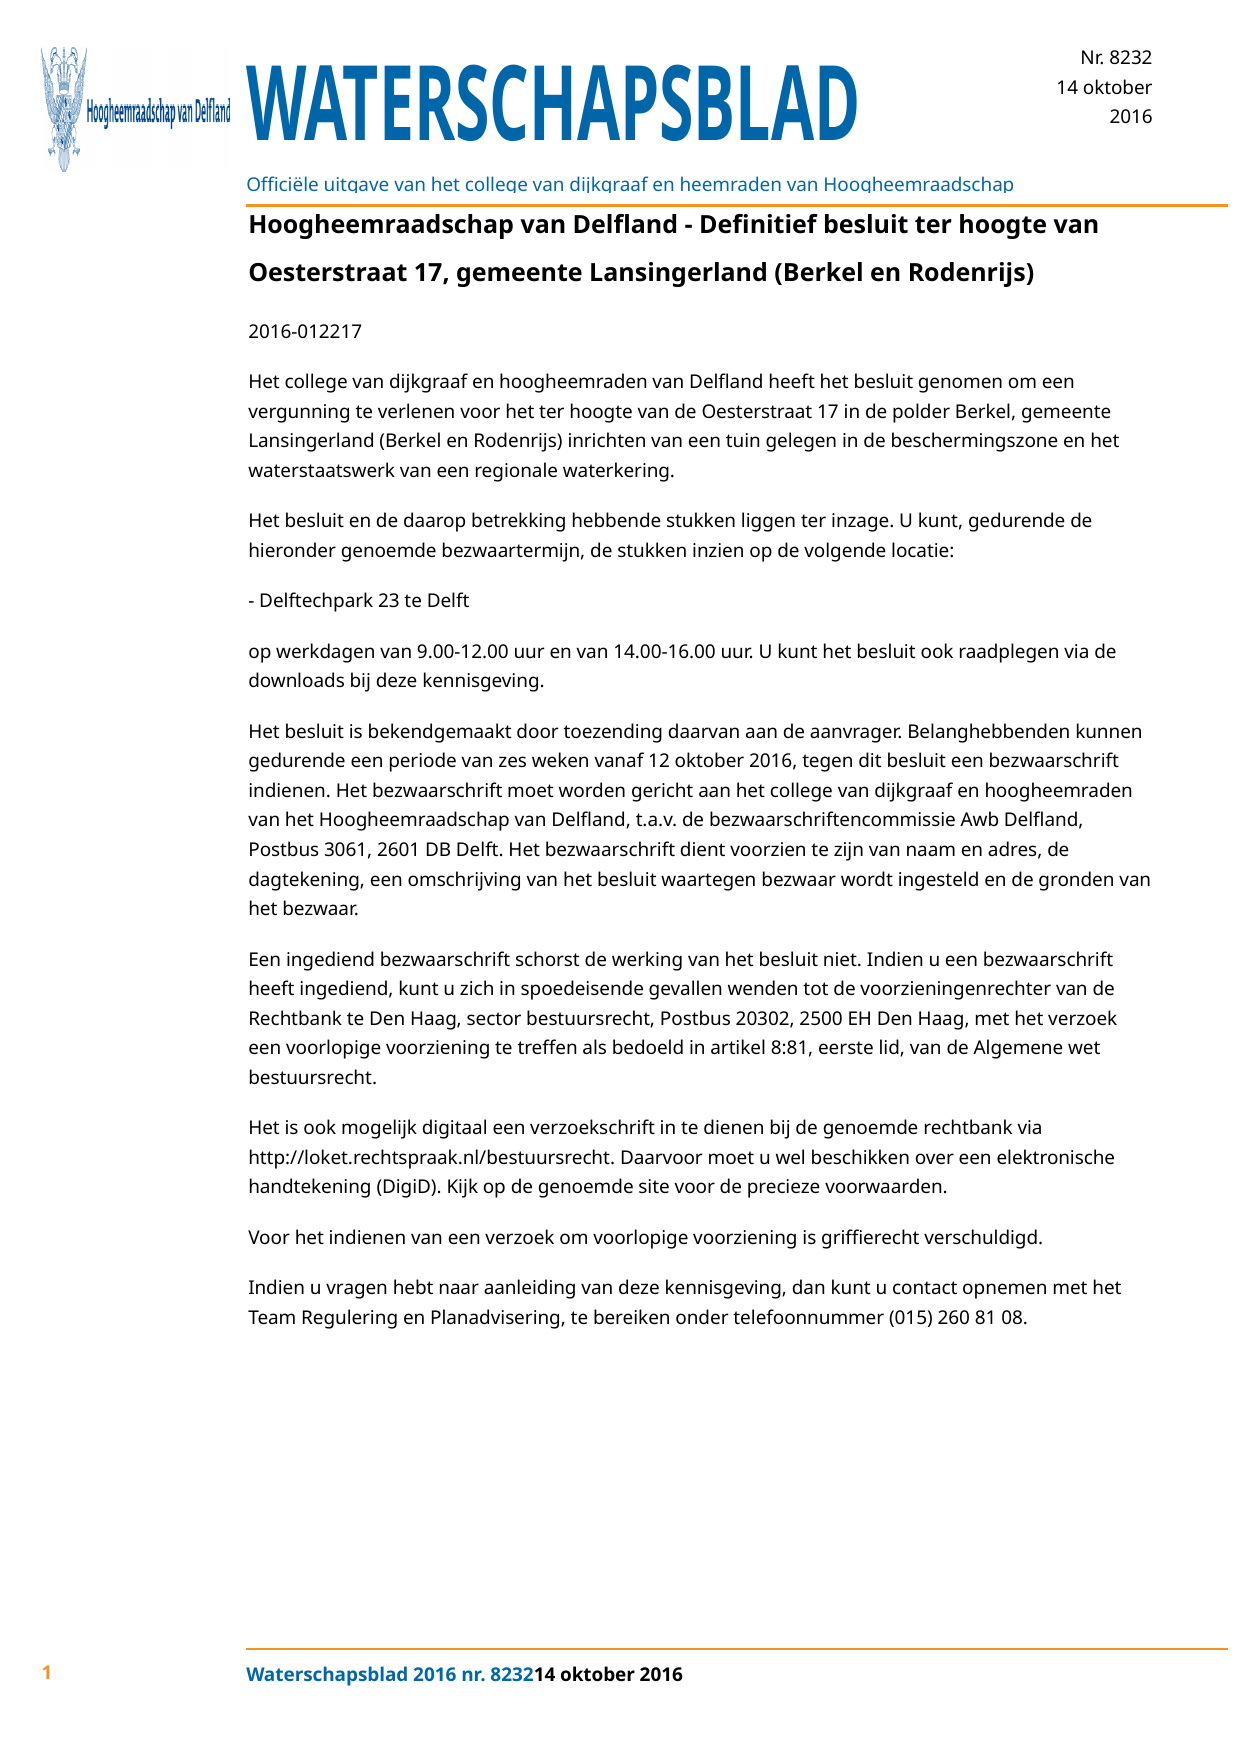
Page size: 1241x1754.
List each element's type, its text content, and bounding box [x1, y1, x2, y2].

text op werkdagen van 9.00-12.00 uur en van 14.00-16.00 uur. U kunt het besluit ook raadplegen via de downloads bij deze kennisgeving. [248, 638, 1152, 693]
text 2016-012217 [248, 318, 1152, 344]
text Het besluit en de daarop betrekking hebbende stukken liggen ter inzage. U kunt, gedurende de hieronder genoemde bezwaartermijn, de stukken inzien op de volgende locatie: [248, 507, 1152, 563]
text - Delftechpark 23 te Delft [248, 587, 1152, 613]
text Indien u vragen hebt naar aanleiding van deze kennisgeving, dan kunt u contact opnemen met het Team Regulering en Planadvisering, te bereiken onder telefoonnummer (015) 260 81 08. [248, 1274, 1152, 1330]
picture [41, 47, 231, 172]
text Voor het indienen van een verzoek om voorlopige voorziening is griffierecht verschuldigd. [248, 1224, 1152, 1250]
text Hoogheemraadschap van Delfland - Definitief besluit ter hoogte van Oesterstraat 17, gemeente Lansingerland (Berkel en Rodenrijs) [248, 207, 1152, 288]
text Het is ook mogelijk digitaal een verzoekschrift in te dienen bij de genoemde rechtbank via http://loket.rechtspraak.nl/bestuursrecht. Daarvoor moet u wel beschikken over een elektronische handtekening (DigiD). Kijk op de genoemde site voor de precieze voorwaarden. [248, 1114, 1152, 1199]
text Het college van dijkgraaf en hoogheemraden van Delfland heeft het besluit genomen om een vergunning te verlenen voor het ter hoogte van de Oesterstraat 17 in de polder Berkel, gemeente Lansingerland (Berkel en Rodenrijs) inrichten van een tuin gelegen in de beschermingszone en het waterstaatswerk van een regionale waterkering. [248, 368, 1152, 483]
text Het besluit is bekendgemaakt door toezending daarvan aan de aanvrager. Belanghebbenden kunnen gedurende een periode van zes weken vanaf 12 oktober 2016, tegen dit besluit een bezwaarschrift indienen. Het bezwaarschrift moet worden gericht aan het college van dijkgraaf en hoogheemraden van het Hoogheemraadschap van Delfland, t.a.v. de bezwaarschriftencommissie Awb Delfland, Postbus 3061, 2601 DB Delft. Het bezwaarschrift dient voorzien te zijn van naam en adres, de dagtekening, een omschrijving van het besluit waartegen bezwaar wordt ingesteld en de gronden van het bezwaar. [248, 718, 1152, 921]
text Een ingediend bezwaarschrift schorst de werking van het besluit niet. Indien u een bezwaarschrift heeft ingediend, kunt u zich in spoedeisende gevallen wenden tot de voorzieningenrechter van de Rechtbank te Den Haag, sector bestuursrecht, Postbus 20302, 2500 EH Den Haag, met het verzoek een voorlopige voorziening te treffen als bedoeld in artikel 8:81, eerste lid, van de Algemene wet bestuursrecht. [248, 946, 1152, 1090]
